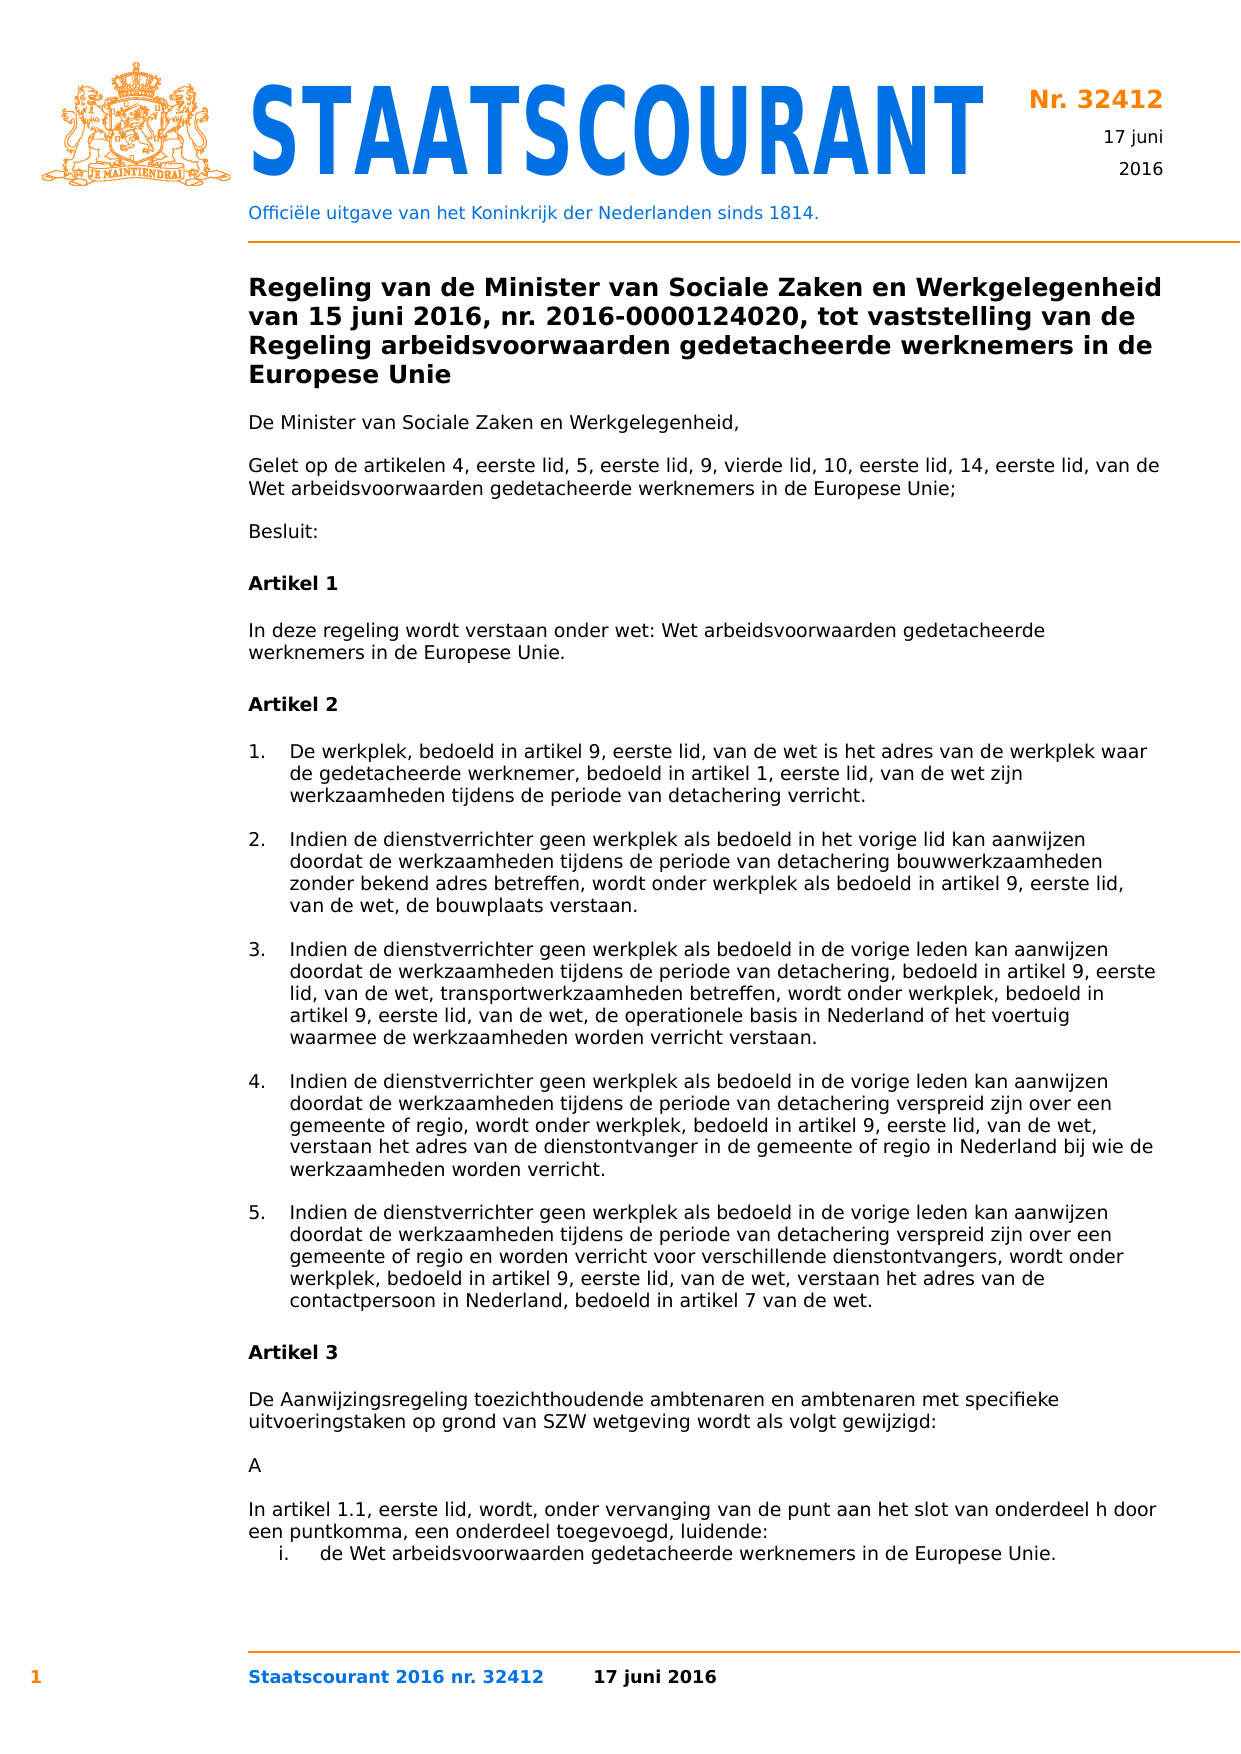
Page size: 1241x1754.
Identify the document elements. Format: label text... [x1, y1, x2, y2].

text i. de Wet arbeidsvoorwaarden gedetacheerde werknemers in de Europese Unie. [278, 1543, 1163, 1565]
table_cell Officiële uitgave van het Koninkrijk der Nederlanden sinds 1814. [248, 203, 1240, 241]
picture [41, 62, 231, 186]
text De Aanwijzingsregeling toezichthoudende ambtenaren en ambtenaren met specifieke uitvoeringstaken op grond van SZW wetgeving wordt als volgt gewijzigd: [248, 1389, 1163, 1433]
text De Minister van Sociale Zaken en Werkgelegenheid, [248, 412, 1163, 433]
table_header [25, 62, 248, 241]
table_header Nr. 32412 [998, 62, 1240, 121]
table_header STAATSCOURANT [248, 62, 998, 203]
table_cell 17 juni [998, 121, 1240, 153]
text Gelet op de artikelen 4, eerste lid, 5, eerste lid, 9, vierde lid, 10, eerste lid, 14, eerste lid, van de Wet arbeidsvoorwaarden gedetacheerde werknemers in de Europese Unie; [248, 455, 1163, 499]
subtitle Artikel 3 [248, 1342, 1163, 1364]
text In artikel 1.1, eerste lid, wordt, onder vervanging van de punt aan het slot van onderdeel h door een puntkomma, een onderdeel toegevoegd, luidende: [248, 1499, 1163, 1543]
subtitle Artikel 1 [248, 573, 1163, 595]
text 4. Indien de dienstverrichter geen werkplek als bedoeld in de vorige leden kan aanwijzen doordat de werkzaamheden tijdens de periode van detachering verspreid zijn over een gemeente of regio, wordt onder werkplek, bedoeld in artikel 9, eerste lid, van de wet, verstaan het adres van de dienstontvanger in de gemeente of regio in Nederland bij wie de werkzaamheden worden verricht. [248, 1071, 1163, 1180]
text 1. De werkplek, bedoeld in artikel 9, eerste lid, van de wet is het adres van de werkplek waar de gedetacheerde werknemer, bedoeld in artikel 1, eerste lid, van de wet zijn werkzaamheden tijdens de periode van detachering verricht. [248, 741, 1163, 807]
text A [248, 1455, 1163, 1477]
text In deze regeling wordt verstaan onder wet: Wet arbeidsvoorwaarden gedetacheerde werknemers in de Europese Unie. [248, 620, 1163, 664]
text 3. Indien de dienstverrichter geen werkplek als bedoeld in de vorige leden kan aanwijzen doordat de werkzaamheden tijdens de periode van detachering, bedoeld in artikel 9, eerste lid, van de wet, transportwerkzaamheden betreffen, wordt onder werkplek, bedoeld in artikel 9, eerste lid, van de wet, de operationele basis in Nederland of het voertuig waarmee de werkzaamheden worden verricht verstaan. [248, 939, 1163, 1049]
table_cell 2016 [998, 153, 1240, 203]
subtitle Artikel 2 [248, 694, 1163, 716]
text 2. Indien de dienstverrichter geen werkplek als bedoeld in het vorige lid kan aanwijzen doordat de werkzaamheden tijdens de periode van detachering bouwwerkzaamheden zonder bekend adres betreffen, wordt onder werkplek als bedoeld in artikel 9, eerste lid, van de wet, de bouwplaats verstaan. [248, 829, 1163, 917]
subtitle Regeling van de Minister van Sociale Zaken en Werkgelegenheid van 15 juni 2016, nr. 2016-0000124020, tot vaststelling van de Regeling arbeidsvoorwaarden gedetacheerde werknemers in de Europese Unie [248, 273, 1163, 390]
text Besluit: [248, 521, 1163, 543]
text 5. Indien de dienstverrichter geen werkplek als bedoeld in de vorige leden kan aanwijzen doordat de werkzaamheden tijdens de periode van detachering verspreid zijn over een gemeente of regio en worden verricht voor verschillende dienstontvangers, wordt onder werkplek, bedoeld in artikel 9, eerste lid, van de wet, verstaan het adres van de contactpersoon in Nederland, bedoeld in artikel 7 van de wet. [248, 1202, 1163, 1312]
